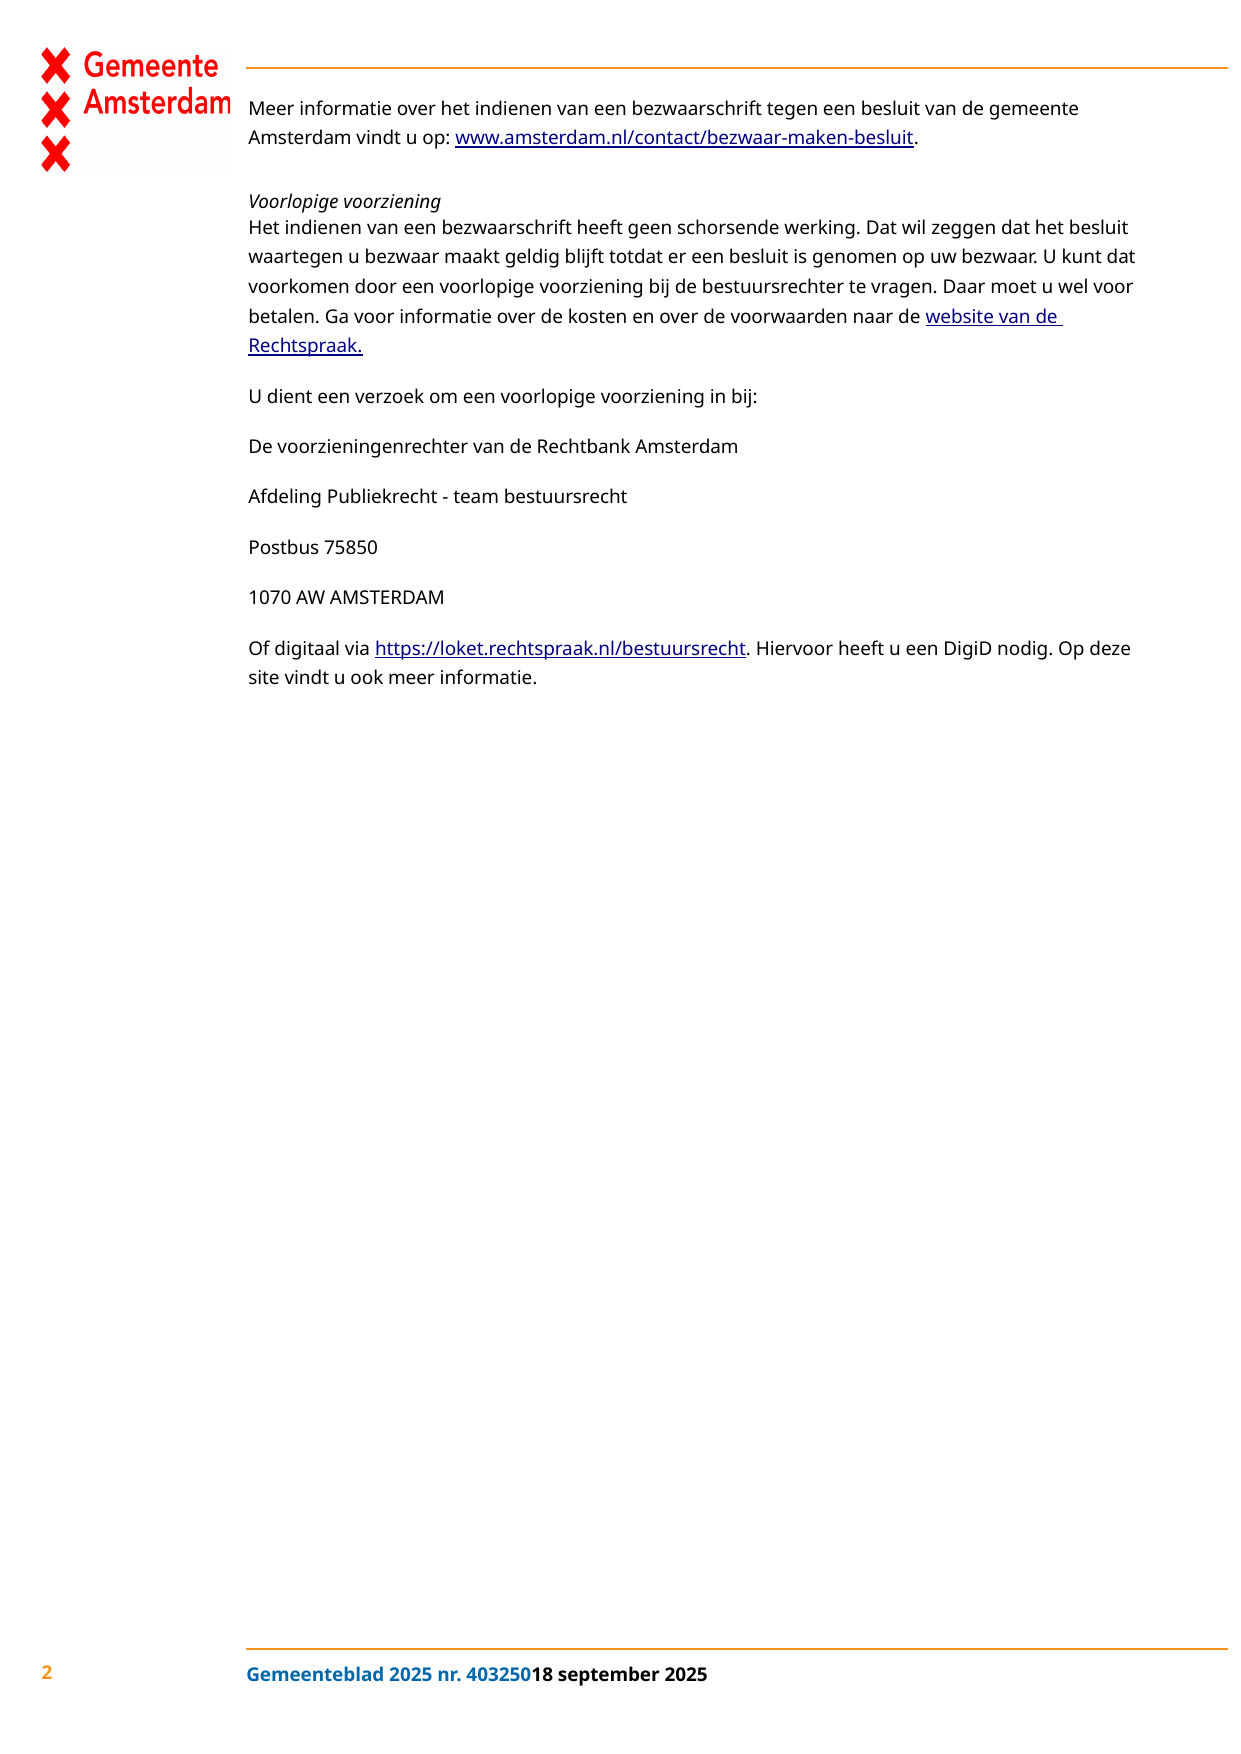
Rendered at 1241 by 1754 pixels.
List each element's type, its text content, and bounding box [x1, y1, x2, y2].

text U dient een verzoek om een voorlopige voorziening in bij: [248, 383, 1152, 408]
picture [41, 47, 231, 172]
text 1070 AW AMSTERDAM [248, 584, 1152, 610]
text Postbus 75850 [248, 534, 1152, 560]
text Voorlopige voorziening [248, 188, 1152, 214]
text Of digitaal via https://loket.rechtspraak.nl/bestuursrecht. Hiervoor heeft u een DigiD nodig. Op deze site vindt u ook meer informatie. [248, 635, 1152, 690]
text De voorzieningenrechter van de Rechtbank Amsterdam [248, 433, 1152, 459]
text Afdeling Publiekrecht - team bestuursrecht [248, 484, 1152, 509]
text Het indienen van een bezwaarschrift heeft geen schorsende werking. Dat wil zeggen dat het besluit waartegen u bezwaar maakt geldig blijft totdat er een besluit is genomen op uw bezwaar. U kunt dat voorkomen door een voorlopige voorziening bij de bestuursrechter te vragen. Daar moet u wel voor betalen. Ga voor informatie over de kosten en over de voorwaarden naar de website van de Rechtspraak. [248, 214, 1152, 358]
text Meer informatie over het indienen van een bezwaarschrift tegen een besluit van de gemeente Amsterdam vindt u op: www.amsterdam.nl/contact/bezwaar-maken-besluit. [248, 95, 1152, 150]
